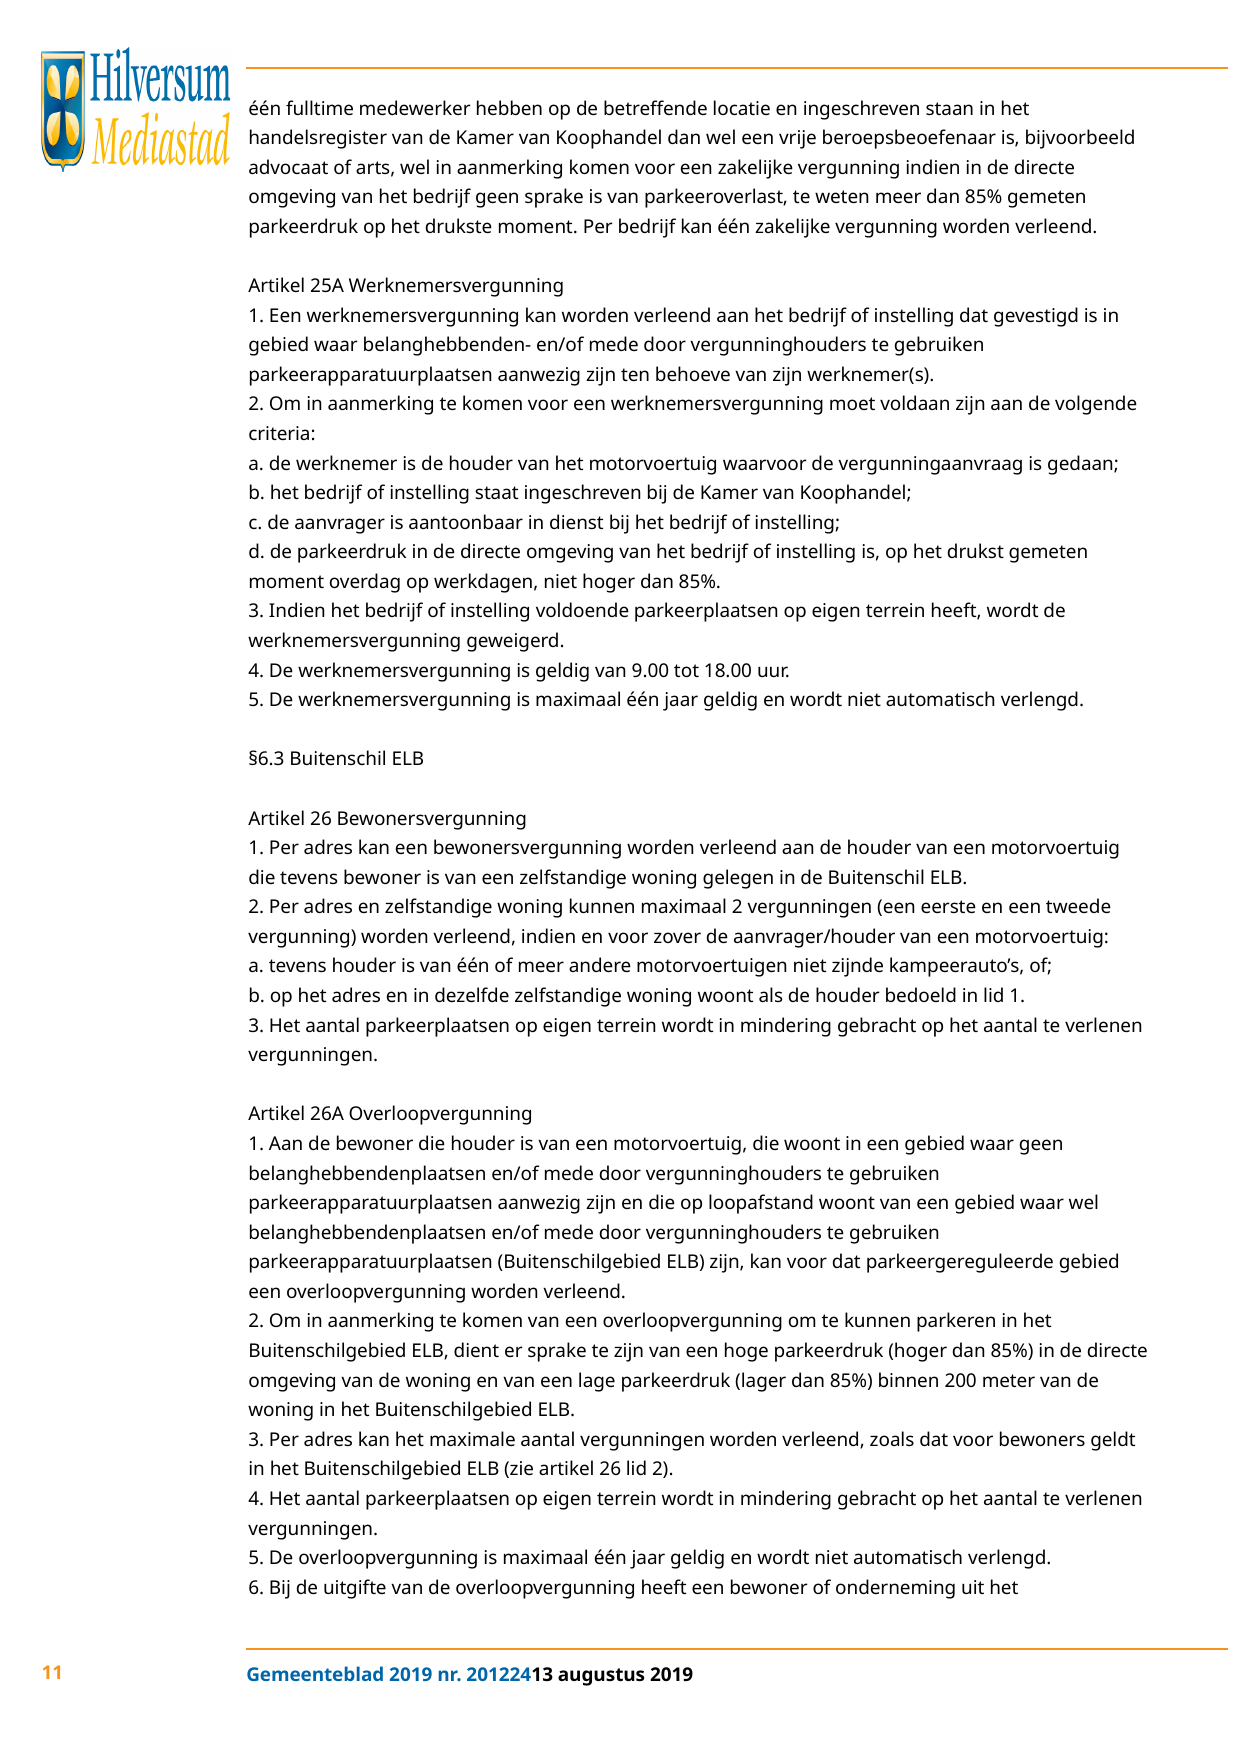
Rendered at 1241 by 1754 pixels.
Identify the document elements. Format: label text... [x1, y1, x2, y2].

text b. het bedrijf of instelling staat ingeschreven bij de Kamer van Koophandel; [248, 479, 1152, 505]
text 2. Per adres en zelfstandige woning kunnen maximaal 2 vergunningen (een eerste en een tweede vergunning) worden verleend, indien en voor zover de aanvrager/houder van een motorvoertuig: [248, 893, 1152, 949]
text a. de werknemer is de houder van het motorvoertuig waarvoor de vergunningaanvraag is gedaan; [248, 450, 1152, 476]
text Artikel 25A Werknemersvergunning [248, 272, 1152, 298]
text Artikel 26 Bewonersvergunning [248, 805, 1152, 831]
text 1. Een werknemersvergunning kan worden verleend aan het bedrijf of instelling dat gevestigd is in gebied waar belanghebbenden- en/of mede door vergunninghouders te gebruiken parkeerapparatuurplaatsen aanwezig zijn ten behoeve van zijn werknemer(s). [248, 302, 1152, 387]
text 1. Aan de bewoner die houder is van een motorvoertuig, die woont in een gebied waar geen belanghebbendenplaatsen en/of mede door vergunninghouders te gebruiken parkeerapparatuurplaatsen aanwezig zijn en die op loopafstand woont van een gebied waar wel belanghebbendenplaatsen en/of mede door vergunninghouders te gebruiken parkeerapparatuurplaatsen (Buitenschilgebied ELB) zijn, kan voor dat parkeergereguleerde gebied een overloopvergunning worden verleend. [248, 1130, 1152, 1304]
text 6. Bij de uitgifte van de overloopvergunning heeft een bewoner of onderneming uit het [248, 1574, 1152, 1600]
text 3. Indien het bedrijf of instelling voldoende parkeerplaatsen op eigen terrein heeft, wordt de werknemersvergunning geweigerd. [248, 598, 1152, 653]
text §6.3 Buitenschil ELB [248, 746, 1152, 771]
text c. de aanvrager is aantoonbaar in dienst bij het bedrijf of instelling; [248, 509, 1152, 535]
text 3. Per adres kan het maximale aantal vergunningen worden verleend, zoals dat voor bewoners geldt in het Buitenschilgebied ELB (zie artikel 26 lid 2). [248, 1426, 1152, 1481]
text 5. De overloopvergunning is maximaal één jaar geldig en wordt niet automatisch verlengd. [248, 1544, 1152, 1570]
text 2. Om in aanmerking te komen voor een werknemersvergunning moet voldaan zijn aan de volgende criteria: [248, 391, 1152, 446]
text één fulltime medewerker hebben op de betreffende locatie en ingeschreven staan in het handelsregister van de Kamer van Koophandel dan wel een vrije beroepsbeoefenaar is, bijvoorbeeld advocaat of arts, wel in aanmerking komen voor een zakelijke vergunning indien in de directe omgeving van het bedrijf geen sprake is van parkeeroverlast, te weten meer dan 85% gemeten parkeerdruk op het drukste moment. Per bedrijf kan één zakelijke vergunning worden verleend. [248, 95, 1152, 239]
text 4. De werknemersvergunning is geldig van 9.00 tot 18.00 uur. [248, 657, 1152, 683]
text 3. Het aantal parkeerplaatsen op eigen terrein wordt in mindering gebracht op het aantal te verlenen vergunningen. [248, 1012, 1152, 1067]
text 1. Per adres kan een bewonersvergunning worden verleend aan de houder van een motorvoertuig die tevens bewoner is van een zelfstandige woning gelegen in de Buitenschil ELB. [248, 834, 1152, 890]
text d. de parkeerdruk in de directe omgeving van het bedrijf of instelling is, op het drukst gemeten moment overdag op werkdagen, niet hoger dan 85%. [248, 538, 1152, 594]
text b. op het adres en in dezelfde zelfstandige woning woont als de houder bedoeld in lid 1. [248, 982, 1152, 1008]
text 5. De werknemersvergunning is maximaal één jaar geldig en wordt niet automatisch verlengd. [248, 686, 1152, 712]
text 2. Om in aanmerking te komen van een overloopvergunning om te kunnen parkeren in het Buitenschilgebied ELB, dient er sprake te zijn van een hoge parkeerdruk (hoger dan 85%) in de directe omgeving van de woning en van een lage parkeerdruk (lager dan 85%) binnen 200 meter van de woning in het Buitenschilgebied ELB. [248, 1308, 1152, 1422]
text a. tevens houder is van één of meer andere motorvoertuigen niet zijnde kampeerauto’s, of; [248, 953, 1152, 978]
picture [41, 47, 231, 172]
text 4. Het aantal parkeerplaatsen op eigen terrein wordt in mindering gebracht op het aantal te verlenen vergunningen. [248, 1485, 1152, 1541]
text Artikel 26A Overloopvergunning [248, 1101, 1152, 1126]
